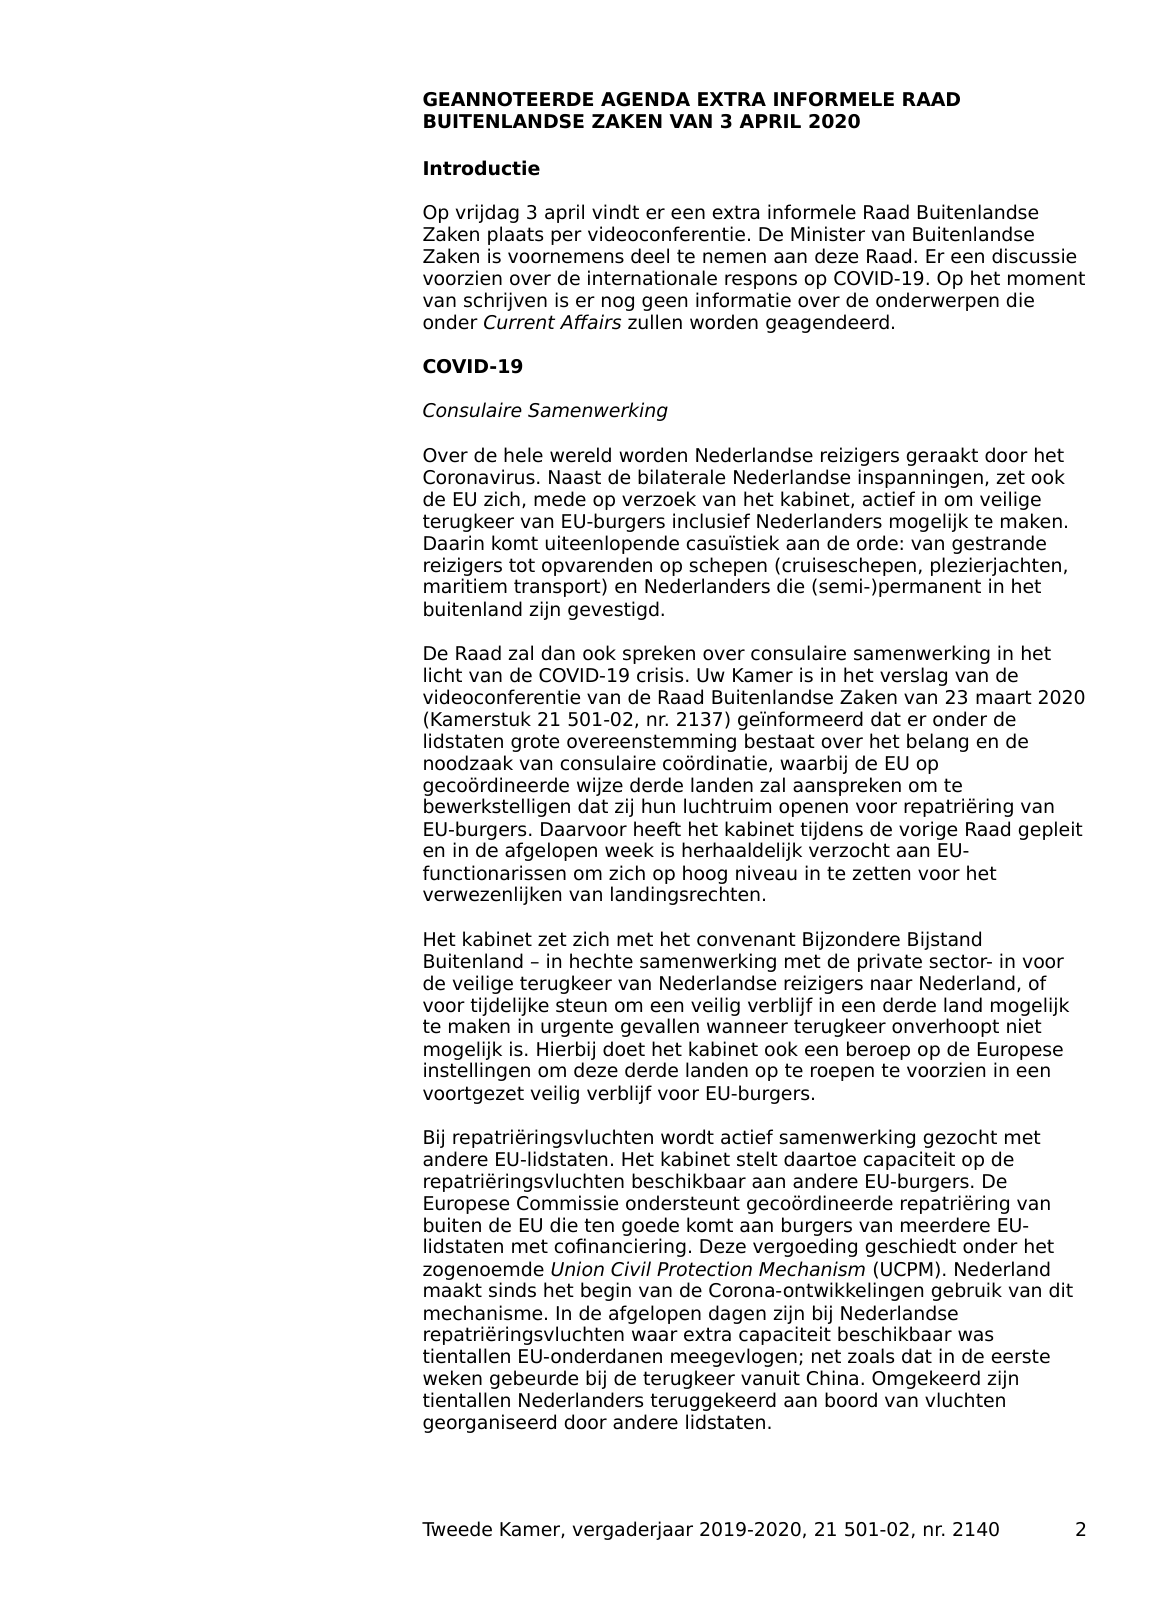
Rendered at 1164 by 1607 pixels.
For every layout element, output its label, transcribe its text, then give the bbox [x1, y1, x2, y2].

text De Raad zal dan ook spreken over consulaire samenwerking in het licht van de COVID-19 crisis. Uw Kamer is in het verslag van de videoconferentie van de Raad Buitenlandse Zaken van 23 maart 2020 (Kamerstuk 21 501-02, nr. 2137) geïnformeerd dat er onder de lidstaten grote overeenstemming bestaat over het belang en de noodzaak van consulaire coördinatie, waarbij de EU op gecoördineerde wijze derde landen zal aanspreken om te bewerkstelligen dat zij hun luchtruim openen voor repatriëring van EU-burgers. Daarvoor heeft het kabinet tijdens de vorige Raad gepleit en in de afgelopen week is herhaaldelijk verzocht aan EU-functionarissen om zich op hoog niveau in te zetten voor het verwezenlijken van landingsrechten. [422, 643, 1087, 906]
subtitle GEANNOTEERDE AGENDA EXTRA INFORMELE RAAD BUITENLANDSE ZAKEN VAN 3 APRIL 2020 [422, 89, 1087, 133]
text Over de hele wereld worden Nederlandse reizigers geraakt door het Coronavirus. Naast de bilaterale Nederlandse inspanningen, zet ook de EU zich, mede op verzoek van het kabinet, actief in om veilige terugkeer van EU-burgers inclusief Nederlanders mogelijk te maken. Daarin komt uiteenlopende casuïstiek aan de orde: van gestrande reizigers tot opvarenden op schepen (cruiseschepen, plezierjachten, maritiem transport) en Nederlanders die (semi-)permanent in het buitenland zijn gevestigd. [422, 444, 1087, 620]
subtitle COVID-19 [422, 356, 1087, 378]
subtitle Introductie [422, 158, 1087, 180]
text Op vrijdag 3 april vindt er een extra informele Raad Buitenlandse Zaken plaats per videoconferentie. De Minister van Buitenlandse Zaken is voornemens deel te nemen aan deze Raad. Er een discussie voorzien over de internationale respons op COVID-19. Op het moment van schrijven is er nog geen informatie over de onderwerpen die onder Current Affairs zullen worden geagendeerd. [422, 202, 1087, 334]
subtitle Consulaire Samenwerking [422, 400, 1087, 422]
text Het kabinet zet zich met het convenant Bijzondere Bijstand Buitenland – in hechte samenwerking met de private sector- in voor de veilige terugkeer van Nederlandse reizigers naar Nederland, of voor tijdelijke steun om een veilig verblijf in een derde land mogelijk te maken in urgente gevallen wanneer terugkeer onverhoopt niet mogelijk is. Hierbij doet het kabinet ook een beroep op de Europese instellingen om deze derde landen op te roepen te voorzien in een voortgezet veilig verblijf voor EU-burgers. [422, 928, 1087, 1104]
text Bij repatriëringsvluchten wordt actief samenwerking gezocht met andere EU-lidstaten. Het kabinet stelt daartoe capaciteit op de repatriëringsvluchten beschikbaar aan andere EU-burgers. De Europese Commissie ondersteunt gecoördineerde repatriëring van buiten de EU die ten goede komt aan burgers van meerdere EU-lidstaten met cofinanciering. Deze vergoeding geschiedt onder het zogenoemde Union Civil Protection Mechanism (UCPM). Nederland maakt sinds het begin van de Corona-ontwikkelingen gebruik van dit mechanisme. In de afgelopen dagen zijn bij Nederlandse repatriëringsvluchten waar extra capaciteit beschikbaar was tientallen EU-onderdanen meegevlogen; net zoals dat in de eerste weken gebeurde bij de terugkeer vanuit China. Omgekeerd zijn tientallen Nederlanders teruggekeerd aan boord van vluchten georganiseerd door andere lidstaten. [422, 1127, 1087, 1434]
